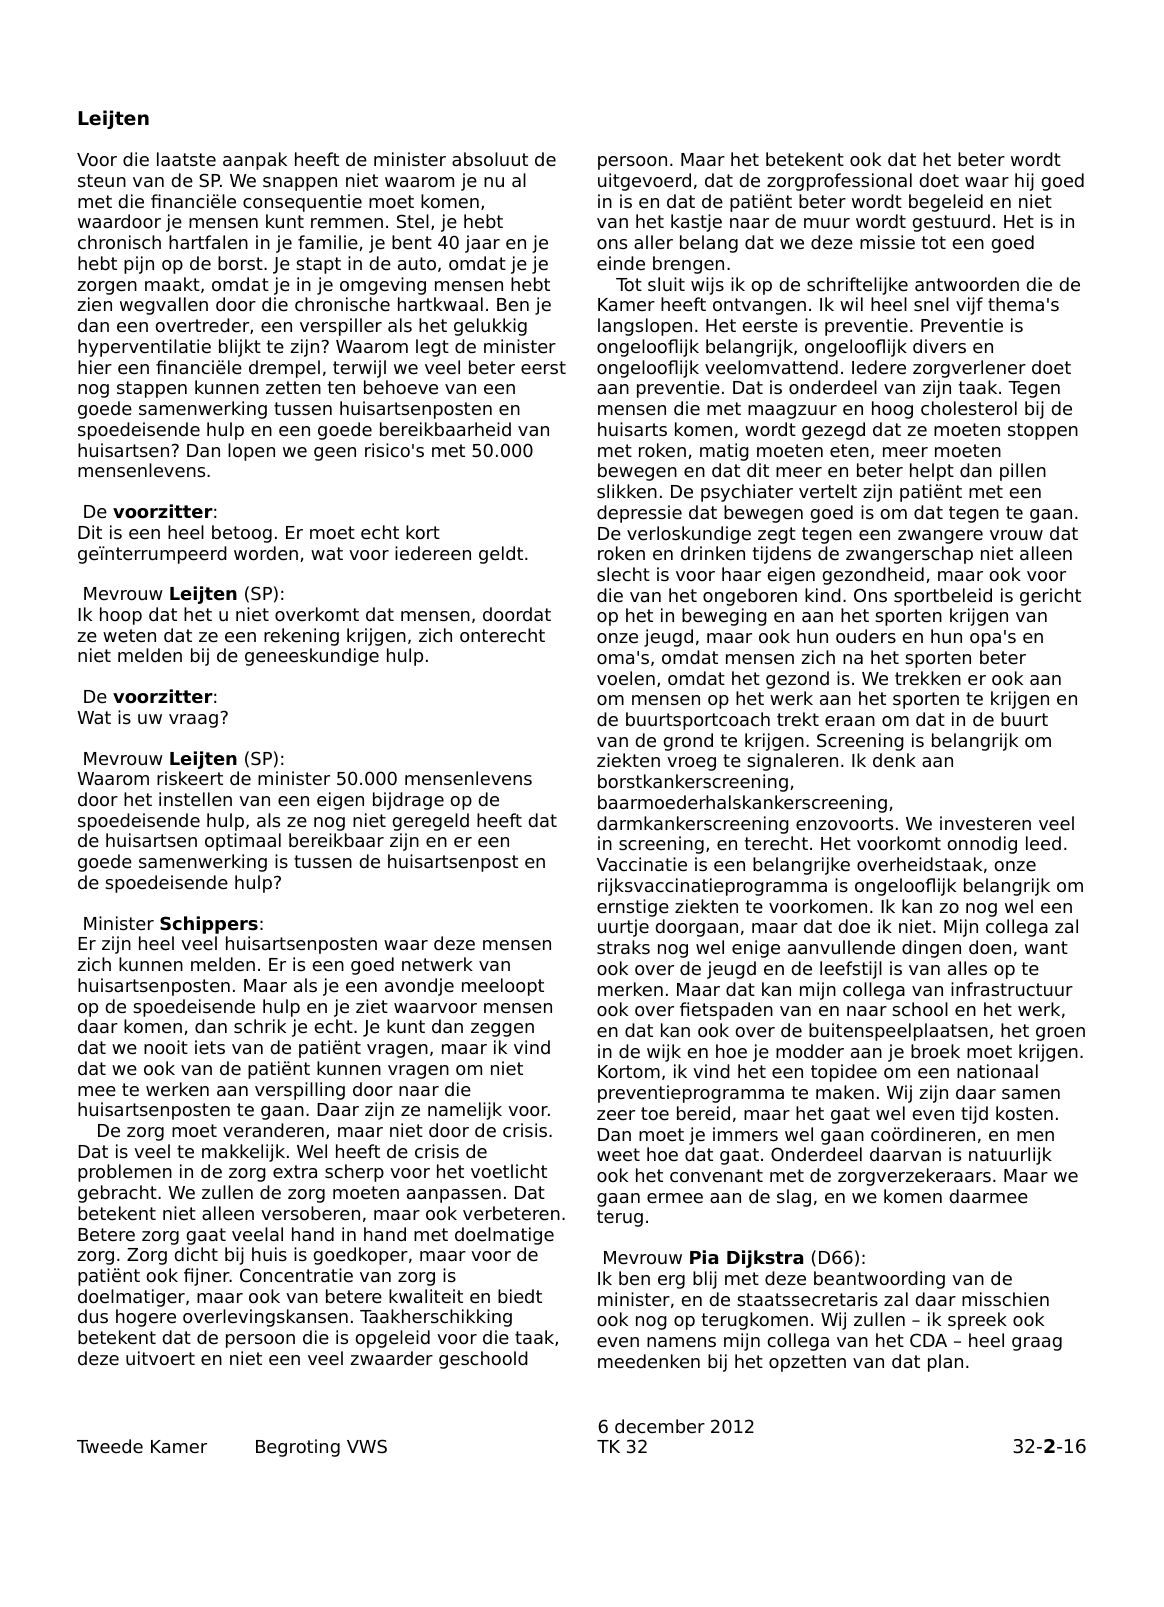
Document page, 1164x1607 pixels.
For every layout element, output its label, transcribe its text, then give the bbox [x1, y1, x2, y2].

text persoon. Maar het betekent ook dat het beter wordt uitgevoerd, dat de zorgprofessional doet waar hij goed in is en dat de patiënt beter wordt begeleid en niet van het kastje naar de muur wordt gestuurd. Het is in ons aller belang dat we deze missie tot een goed einde brengen. [596, 150, 1087, 274]
text Ik ben erg blij met deze beantwoording van de minister, en de staatssecretaris zal daar misschien ook nog op terugkomen. Wij zullen – ik spreek ook even namens mijn collega van het CDA – heel graag meedenken bij het opzetten van dat plan. [596, 1269, 1087, 1372]
text Wat is uw vraag? [77, 708, 567, 728]
text Voor die laatste aanpak heeft de minister absoluut de steun van de SP. We snappen niet waarom je nu al met die financiële consequentie moet komen, waardoor je mensen kunt remmen. Stel, je hebt chronisch hartfalen in je familie, je bent 40 jaar en je hebt pijn op de borst. Je stapt in de auto, omdat je je zorgen maakt, omdat je in je omgeving mensen hebt zien wegvallen door die chronische hartkwaal. Ben je dan een overtreder, een verspiller als het gelukkig hyperventilatie blijkt te zijn? Waarom legt de minister hier een financiële drempel, terwijl we veel beter eerst nog stappen kunnen zetten ten behoeve van een goede samenwerking tussen huisartsenposten en spoedeisende hulp en een goede bereikbaarheid van huisartsen? Dan lopen we geen risico's met 50.000 mensenlevens. [77, 150, 567, 482]
text Ik hoop dat het u niet overkomt dat mensen, doordat ze weten dat ze een rekening krijgen, zich onterecht niet melden bij de geneeskundige hulp. [77, 605, 567, 667]
text Mevrouw Pia Dijkstra (D66): [596, 1248, 1087, 1269]
text De voorzitter: [77, 502, 567, 523]
text De zorg moet veranderen, maar niet door de crisis. Dat is veel te makkelijk. Wel heeft de crisis de problemen in de zorg extra scherp voor het voetlicht gebracht. We zullen de zorg moeten aanpassen. Dat betekent niet alleen versoberen, maar ook verbeteren. Betere zorg gaat veelal hand in hand met doelmatige zorg. Zorg dicht bij huis is goedkoper, maar voor de patiënt ook fijner. Concentratie van zorg is doelmatiger, maar ook van betere kwaliteit en biedt dus hogere overlevingskansen. Taakherschikking betekent dat de persoon die is opgeleid voor die taak, deze uitvoert en niet een veel zwaarder geschoold [77, 1121, 567, 1369]
text De voorzitter: [77, 687, 567, 708]
text Minister Schippers: [77, 913, 567, 934]
text Mevrouw Leijten (SP): [77, 584, 567, 605]
text Tot sluit wijs ik op de schriftelijke antwoorden die de Kamer heeft ontvangen. Ik wil heel snel vijf thema's langslopen. Het eerste is preventie. Preventie is ongelooflijk belangrijk, ongelooflijk divers en ongelooflijk veelomvattend. Iedere zorgverlener doet aan preventie. Dat is onderdeel van zijn taak. Tegen mensen die met maagzuur en hoog cholesterol bij de huisarts komen, wordt gezegd dat ze moeten stoppen met roken, matig moeten eten, meer moeten bewegen en dat dit meer en beter helpt dan pillen slikken. De psychiater vertelt zijn patiënt met een depressie dat bewegen goed is om dat tegen te gaan. De verloskundige zegt tegen een zwangere vrouw dat roken en drinken tijdens de zwangerschap niet alleen slecht is voor haar eigen gezondheid, maar ook voor die van het ongeboren kind. Ons sportbeleid is gericht op het in beweging en aan het sporten krijgen van onze jeugd, maar ook hun ouders en hun opa's en oma's, omdat mensen zich na het sporten beter voelen, omdat het gezond is. We trekken er ook aan om mensen op het werk aan het sporten te krijgen en de buurtsportcoach trekt eraan om dat in de buurt van de grond te krijgen. Screening is belangrijk om ziekten vroeg te signaleren. Ik denk aan borstkankerscreening, baarmoederhalskankerscreening, darmkankerscreening enzovoorts. We investeren veel in screening, en terecht. Het voorkomt onnodig leed. Vaccinatie is een belangrijke overheidstaak, onze rijksvaccinatieprogramma is ongelooflijk belangrijk om ernstige ziekten te voorkomen. Ik kan zo nog wel een uurtje doorgaan, maar dat doe ik niet. Mijn collega zal straks nog wel enige aanvullende dingen doen, want ook over de jeugd en de leefstijl is van alles op te merken. Maar dat kan mijn collega van infrastructuur ook over fietspaden van en naar school en het werk, en dat kan ook over de buitenspeelplaatsen, het groen in de wijk en hoe je modder aan je broek moet krijgen. Kortom, ik vind het een topidee om een nationaal preventieprogramma te maken. Wij zijn daar samen zeer toe bereid, maar het gaat wel even tijd kosten. Dan moet je immers wel gaan coördineren, en men weet hoe dat gaat. Onderdeel daarvan is natuurlijk ook het convenant met de zorgverzekeraars. Maar we gaan ermee aan de slag, en we komen daarmee terug. [596, 274, 1087, 1228]
text Waarom riskeert de minister 50.000 mensenlevens door het instellen van een eigen bijdrage op de spoedeisende hulp, als ze nog niet geregeld heeft dat de huisartsen optimaal bereikbaar zijn en er een goede samenwerking is tussen de huisartsenpost en de spoedeisende hulp? [77, 769, 567, 893]
text Mevrouw Leijten (SP): [77, 748, 567, 769]
text Dit is een heel betoog. Er moet echt kort geïnterrumpeerd worden, wat voor iedereen geldt. [77, 523, 567, 564]
text Er zijn heel veel huisartsenposten waar deze mensen zich kunnen melden. Er is een goed netwerk van huisartsenposten. Maar als je een avondje meeloopt op de spoedeisende hulp en je ziet waarvoor mensen daar komen, dan schrik je echt. Je kunt dan zeggen dat we nooit iets van de patiënt vragen, maar ik vind dat we ook van de patiënt kunnen vragen om niet mee te werken aan verspilling door naar die huisartsenposten te gaan. Daar zijn ze namelijk voor. [77, 934, 567, 1121]
